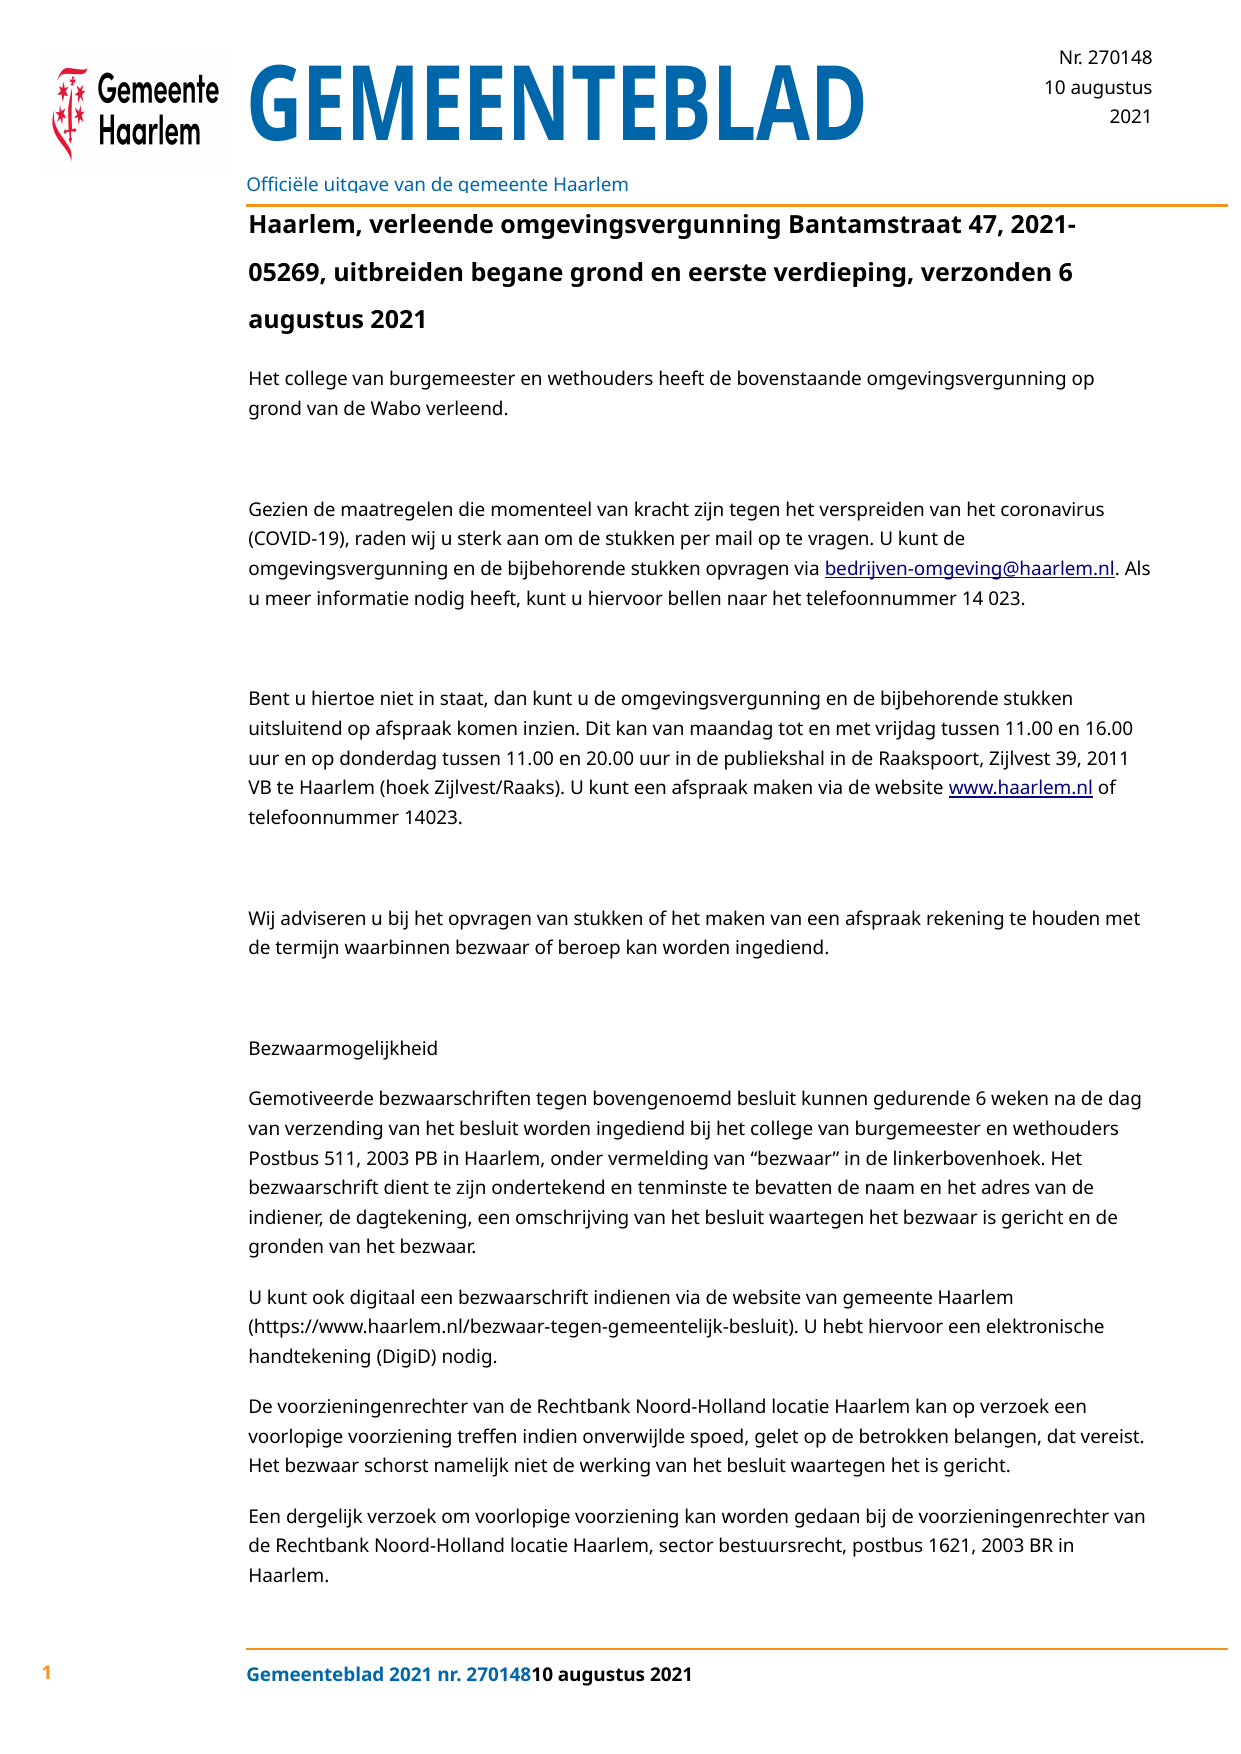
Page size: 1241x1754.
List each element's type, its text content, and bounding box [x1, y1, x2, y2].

text Haarlem, verleende omgevingsvergunning Bantamstraat 47, 2021-05269, uitbreiden begane grond en eerste verdieping, verzonden 6 augustus 2021 [248, 207, 1152, 336]
text Wij adviseren u bij het opvragen van stukken of het maken van een afspraak rekening te houden met de termijn waarbinnen bezwaar of beroep kan worden ingediend. [248, 905, 1152, 960]
text De voorzieningenrechter van de Rechtbank Noord-Holland locatie Haarlem kan op verzoek een voorlopige voorziening treffen indien onverwijlde spoed, gelet op de betrokken belangen, dat vereist. Het bezwaar schorst namelijk niet de werking van het besluit waartegen het is gericht. [248, 1393, 1152, 1478]
picture [41, 47, 231, 172]
text Bent u hiertoe niet in staat, dan kunt u de omgevingsvergunning en de bijbehorende stukken uitsluitend op afspraak komen inzien. Dit kan van maandag tot en met vrijdag tussen 11.00 en 16.00 uur en op donderdag tussen 11.00 en 20.00 uur in de publiekshal in de Raakspoort, Zijlvest 39, 2011 VB te Haarlem (hoek Zijlvest/Raaks). U kunt een afspraak maken via de website www.haarlem.nl of telefoonnummer 14023. [248, 686, 1152, 829]
text Gezien de maatregelen die momenteel van kracht zijn tegen het verspreiden van het coronavirus (COVID-19), raden wij u sterk aan om de stukken per mail op te vragen. U kunt de omgevingsvergunning en de bijbehorende stukken opvragen via bedrijven-omgeving@haarlem.nl. Als u meer informatie nodig heeft, kunt u hiervoor bellen naar het telefoonnummer 14 023. [248, 496, 1152, 610]
text Een dergelijk verzoek om voorlopige voorziening kan worden gedaan bij de voorzieningenrechter van de Rechtbank Noord-Holland locatie Haarlem, sector bestuursrecht, postbus 1621, 2003 BR in Haarlem. [248, 1503, 1152, 1588]
text U kunt ook digitaal een bezwaarschrift indienen via de website van gemeente Haarlem (https://www.haarlem.nl/bezwaar-tegen-gemeentelijk-besluit). U hebt hiervoor een elektronische handtekening (DigiD) nodig. [248, 1284, 1152, 1369]
text Gemotiveerde bezwaarschriften tegen bovengenoemd besluit kunnen gedurende 6 weken na de dag van verzending van het besluit worden ingediend bij het college van burgemeester en wethouders Postbus 511, 2003 PB in Haarlem, onder vermelding van “bezwaar” in de linkerbovenhoek. Het bezwaarschrift dient te zijn ondertekend en tenminste te bevatten de naam en het adres van de indiener, de dagtekening, een omschrijving van het besluit waartegen het bezwaar is gericht en de gronden van het bezwaar. [248, 1086, 1152, 1259]
text Bezwaarmogelijkheid [248, 1035, 1152, 1061]
text Het college van burgemeester en wethouders heeft de bovenstaande omgevingsvergunning op grond van de Wabo verleend. [248, 366, 1152, 421]
